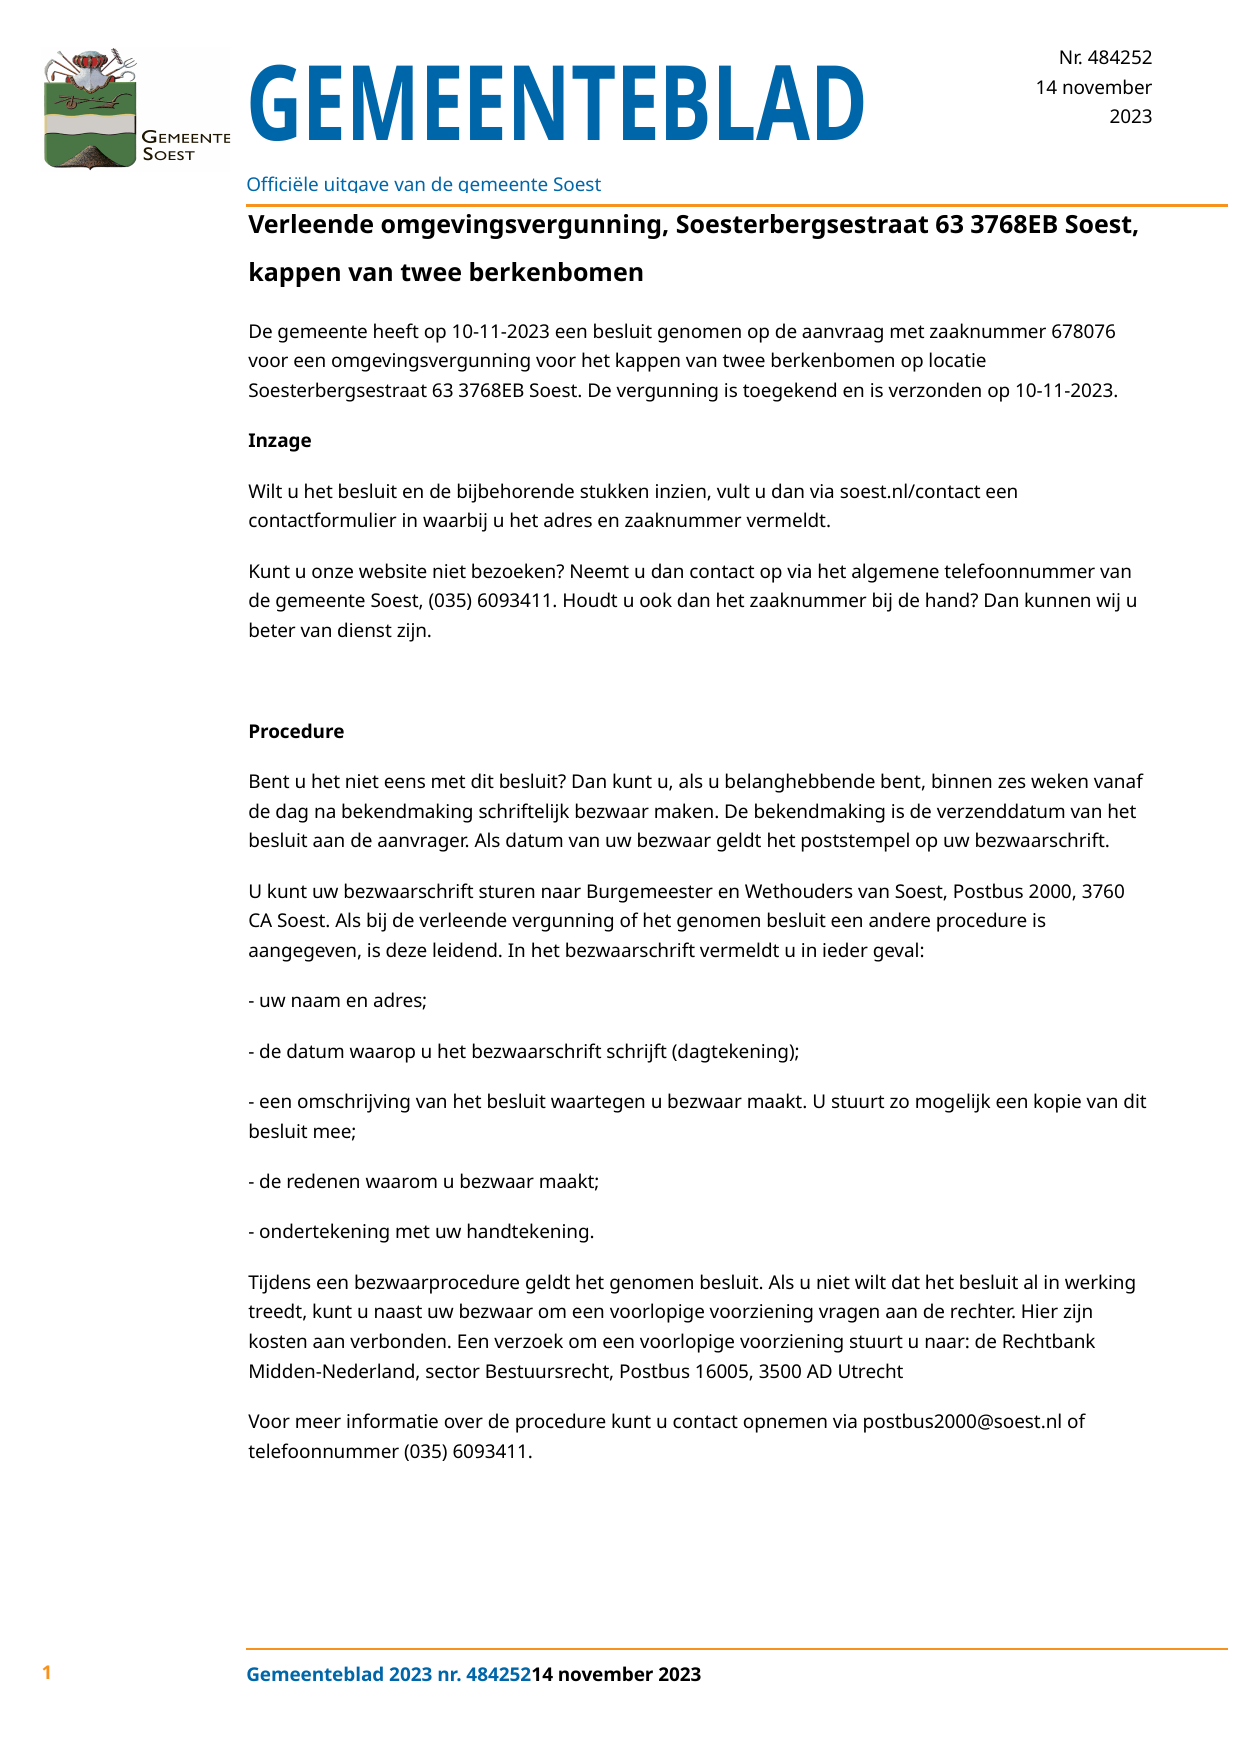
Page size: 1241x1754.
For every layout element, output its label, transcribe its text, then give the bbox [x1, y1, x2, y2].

text Wilt u het besluit en de bijbehorende stukken inzien, vult u dan via soest.nl/contact een contactformulier in waarbij u het adres en zaaknummer vermeldt. [248, 478, 1152, 533]
text Inzage [248, 427, 1152, 453]
text U kunt uw bezwaarschrift sturen naar Burgemeester en Wethouders van Soest, Postbus 2000, 3760 CA Soest. Als bij de verleende vergunning of het genomen besluit een andere procedure is aangegeven, is deze leidend. In het bezwaarschrift vermeldt u in ieder geval: [248, 878, 1152, 963]
text Voor meer informatie over de procedure kunt u contact opnemen via postbus2000@soest.nl of telefoonnummer (035) 6093411. [248, 1408, 1152, 1464]
text Verleende omgevingsvergunning, Soesterbergsestraat 63 3768EB Soest, kappen van twee berkenbomen [248, 207, 1152, 288]
text Procedure [248, 718, 1152, 744]
text De gemeente heeft op 10-11-2023 een besluit genomen op de aanvraag met zaaknummer 678076 voor een omgevingsvergunning voor het kappen van twee berkenbomen op locatie Soesterbergsestraat 63 3768EB Soest. De vergunning is toegekend en is verzonden op 10-11-2023. [248, 318, 1152, 403]
text Bent u het niet eens met dit besluit? Dan kunt u, als u belanghebbende bent, binnen zes weken vanaf de dag na bekendmaking schriftelijk bezwaar maken. De bekendmaking is de verzenddatum van het besluit aan de aanvrager. Als datum van uw bezwaar geldt het poststempel op uw bezwaarschrift. [248, 768, 1152, 853]
text - ondertekening met uw handtekening. [248, 1219, 1152, 1244]
text - de redenen waarom u bezwaar maakt; [248, 1168, 1152, 1194]
text Kunt u onze website niet bezoeken? Neemt u dan contact op via het algemene telefoonnummer van de gemeente Soest, (035) 6093411. Houdt u ook dan het zaaknummer bij de hand? Dan kunnen wij u beter van dienst zijn. [248, 558, 1152, 643]
text - een omschrijving van het besluit waartegen u bezwaar maakt. U stuurt zo mogelijk een kopie van dit besluit mee; [248, 1088, 1152, 1144]
picture [41, 47, 231, 172]
text - uw naam en adres; [248, 987, 1152, 1013]
text Tijdens een bezwaarprocedure geldt het genomen besluit. Als u niet wilt dat het besluit al in werking treedt, kunt u naast uw bezwaar om een voorlopige voorziening vragen aan de rechter. Hier zijn kosten aan verbonden. Een verzoek om een voorlopige voorziening stuurt u naar: de Rechtbank Midden-Nederland, sector Bestuursrecht, Postbus 16005, 3500 AD Utrecht [248, 1269, 1152, 1384]
text - de datum waarop u het bezwaarschrift schrijft (dagtekening); [248, 1038, 1152, 1064]
